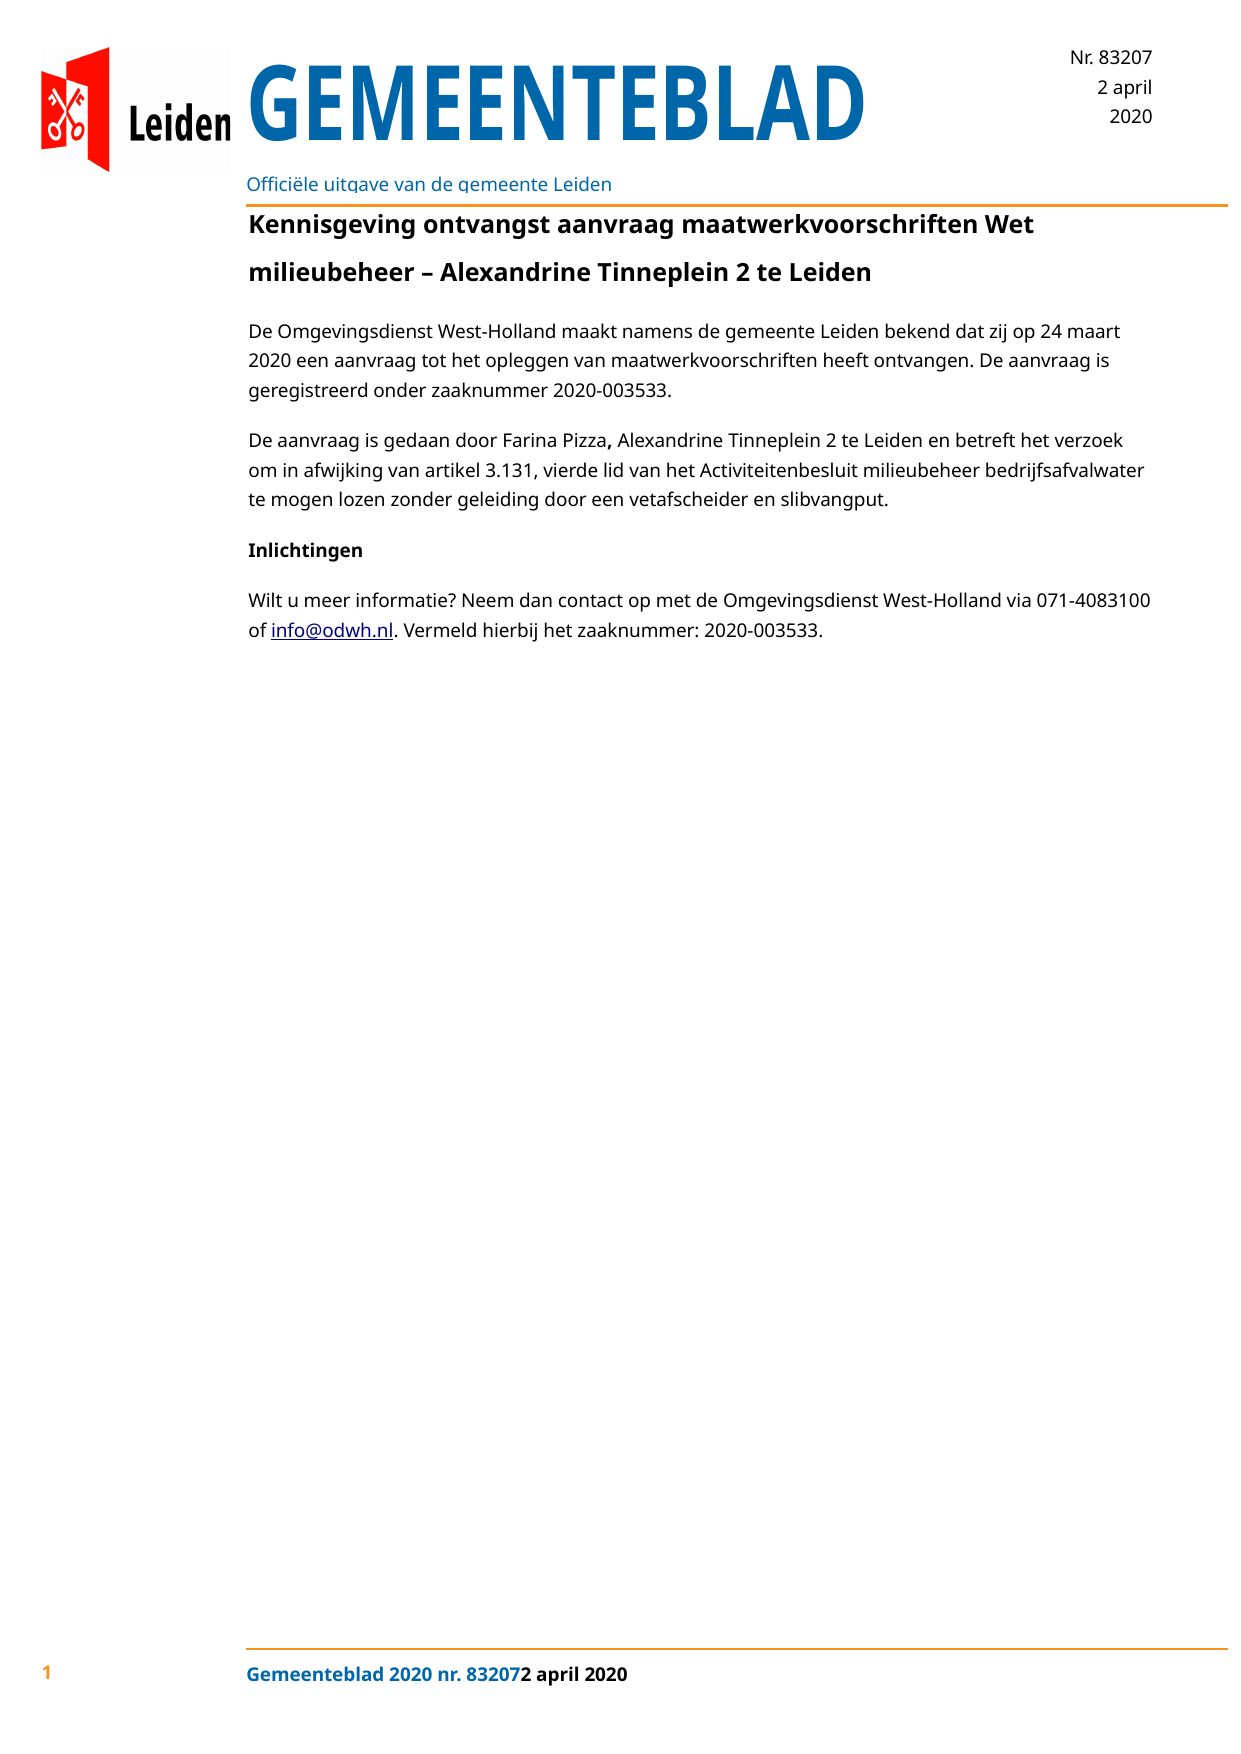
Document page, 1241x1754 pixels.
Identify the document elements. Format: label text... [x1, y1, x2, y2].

text Wilt u meer informatie? Neem dan contact op met de Omgevingsdienst West-Holland via 071-4083100 of info@odwh.nl. Vermeld hierbij het zaaknummer: 2020-003533. [248, 587, 1152, 643]
text Inlichtingen [248, 537, 1152, 563]
text De Omgevingsdienst West-Holland maakt namens de gemeente Leiden bekend dat zij op 24 maart 2020 een aanvraag tot het opleggen van maatwerkvoorschriften heeft ontvangen. De aanvraag is geregistreerd onder zaaknummer 2020-003533. [248, 318, 1152, 403]
text De aanvraag is gedaan door Farina Pizza, Alexandrine Tinneplein 2 te Leiden en betreft het verzoek om in afwijking van artikel 3.131, vierde lid van het Activiteitenbesluit milieubeheer bedrijfsafvalwater te mogen lozen zonder geleiding door een vetafscheider en slibvangput. [248, 427, 1152, 512]
picture [41, 47, 231, 172]
text Kennisgeving ontvangst aanvraag maatwerkvoorschriften Wet milieubeheer – Alexandrine Tinneplein 2 te Leiden [248, 207, 1152, 288]
